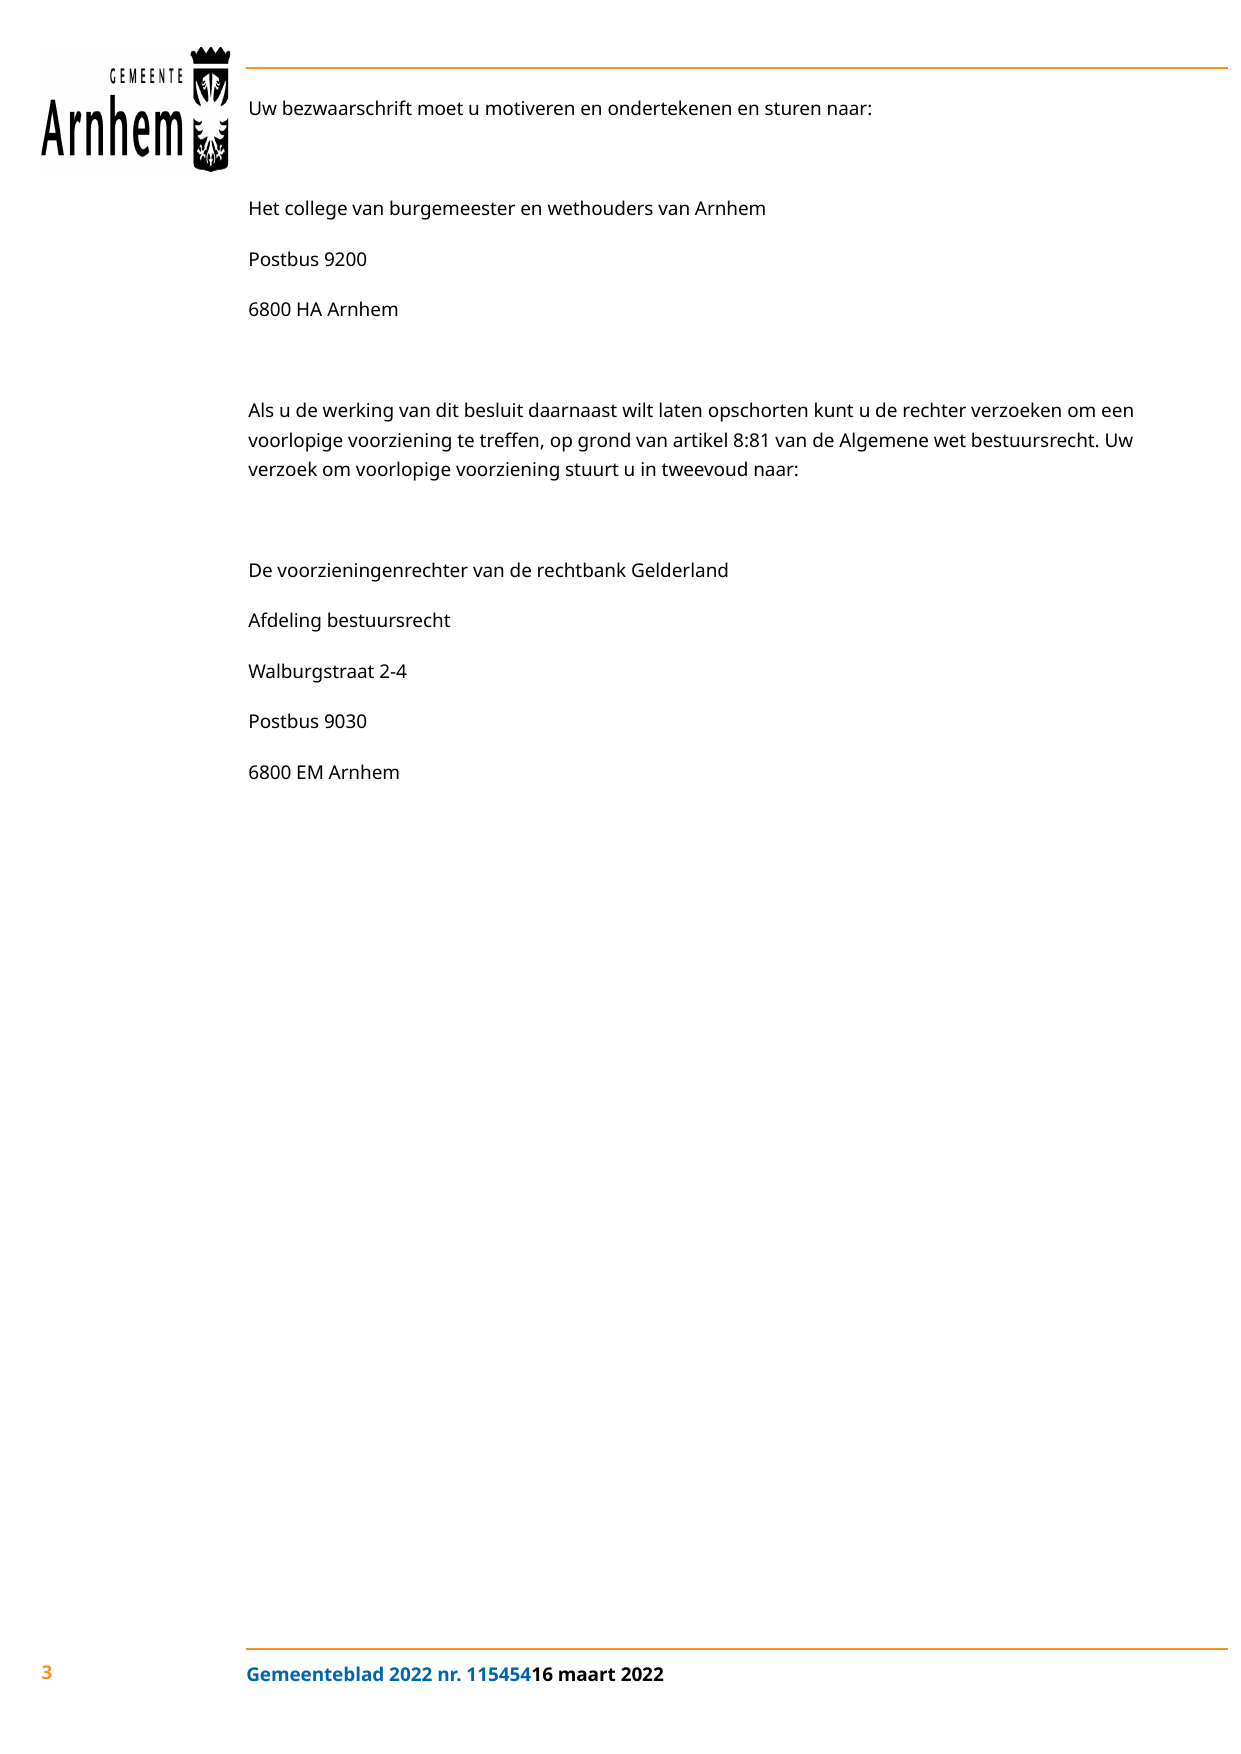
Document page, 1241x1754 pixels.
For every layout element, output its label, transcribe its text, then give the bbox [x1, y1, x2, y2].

text De voorzieningenrechter van de rechtbank Gelderland [248, 557, 1152, 583]
text 6800 HA Arnhem [248, 296, 1152, 322]
text Het college van burgemeester en wethouders van Arnhem [248, 196, 1152, 221]
picture [41, 47, 231, 172]
text Afdeling bestuursrecht [248, 608, 1152, 633]
text Walburgstraat 2-4 [248, 658, 1152, 684]
text Postbus 9030 [248, 708, 1152, 734]
text Uw bezwaarschrift moet u motiveren en ondertekenen en sturen naar: [248, 95, 1152, 121]
text 6800 EM Arnhem [248, 759, 1152, 785]
text Als u de werking van dit besluit daarnaast wilt laten opschorten kunt u de rechter verzoeken om een voorlopige voorziening te treffen, op grond van artikel 8:81 van de Algemene wet bestuursrecht. Uw verzoek om voorlopige voorziening stuurt u in tweevoud naar: [248, 397, 1152, 482]
text Postbus 9200 [248, 246, 1152, 272]
